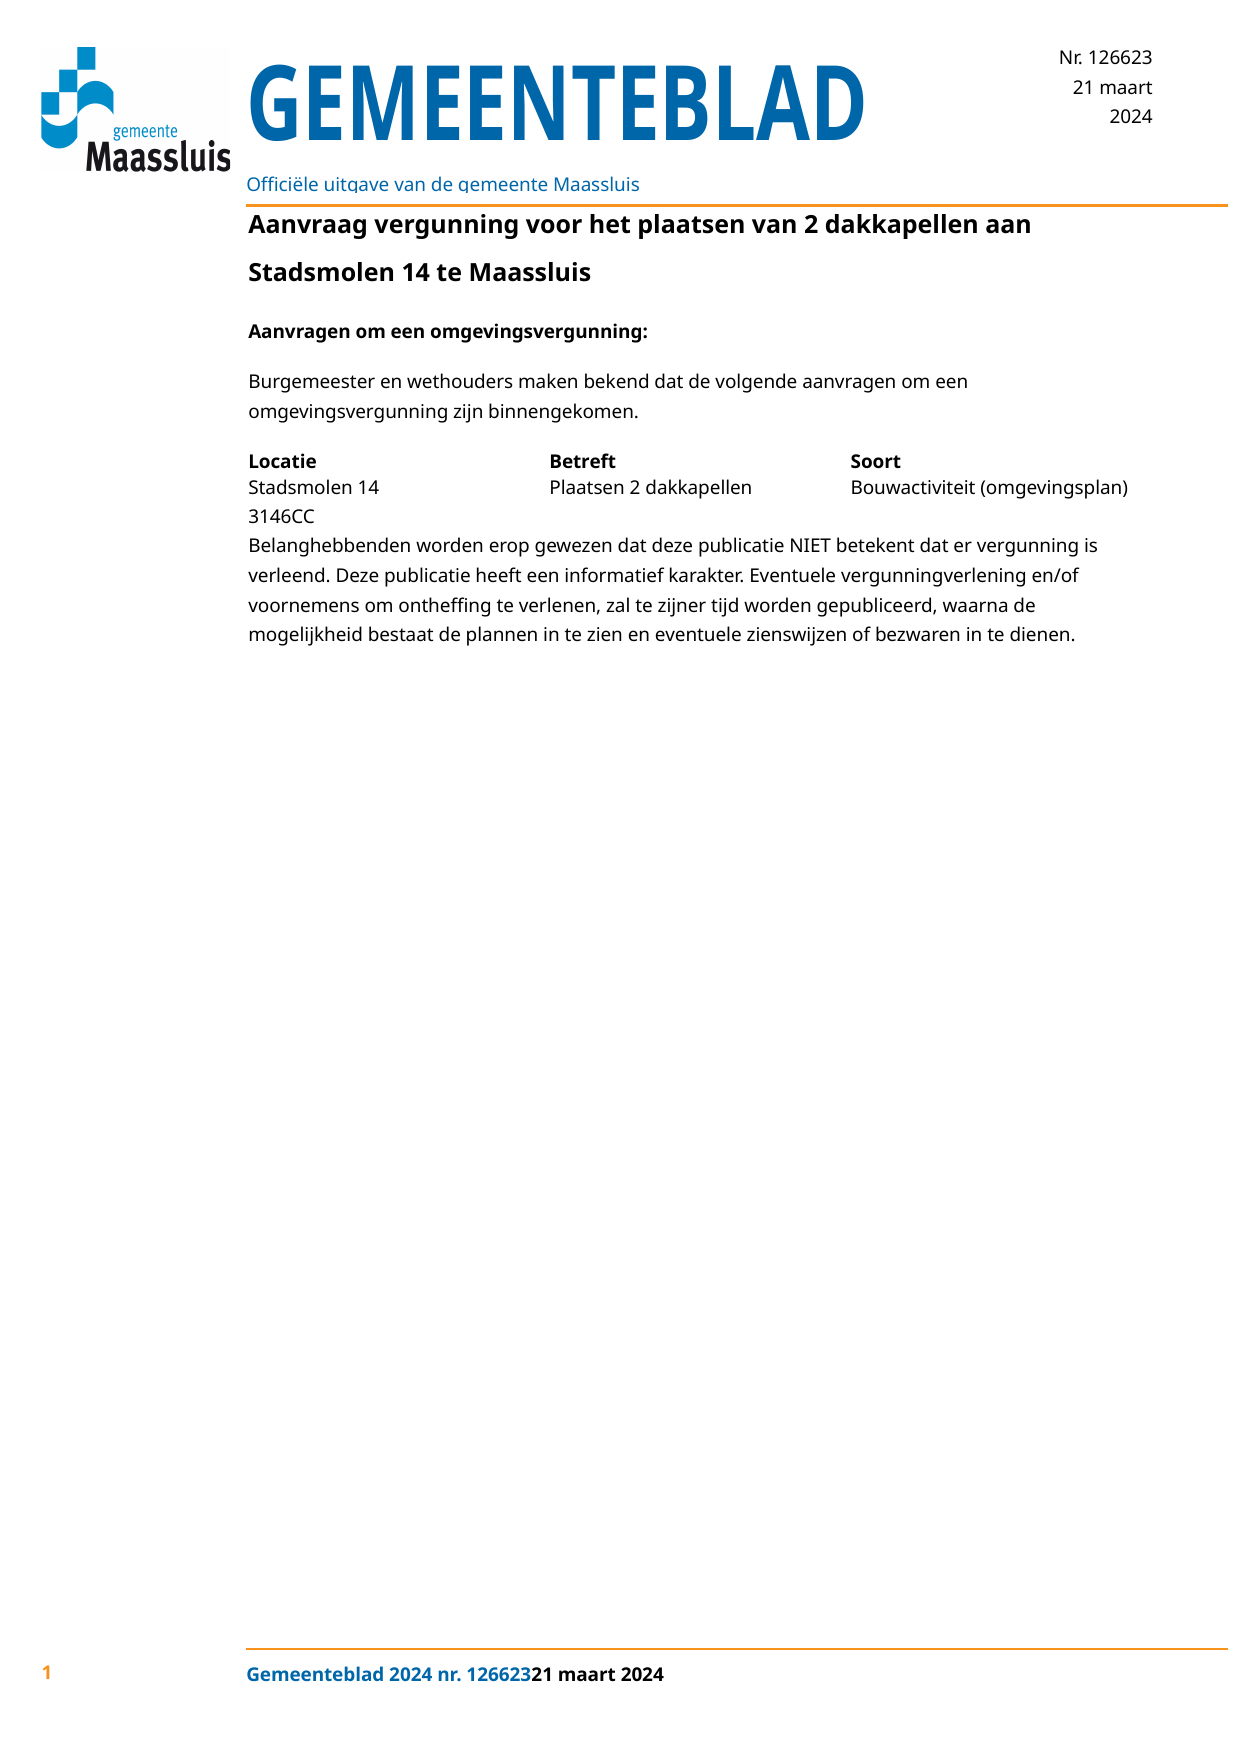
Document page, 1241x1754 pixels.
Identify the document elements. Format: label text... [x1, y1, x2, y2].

table_cell Stadsmolen 14 3146CC [248, 474, 549, 529]
text Aanvraag vergunning voor het plaatsen van 2 dakkapellen aan Stadsmolen 14 te Maassluis [248, 207, 1152, 288]
table_header Betreft [549, 449, 850, 474]
text Burgemeester en wethouders maken bekend dat de volgende aanvragen om een omgevingsvergunning zijn binnengekomen. [248, 368, 1152, 424]
table_header Locatie [248, 449, 549, 474]
table_header Soort [850, 449, 1152, 474]
table_cell Plaatsen 2 dakkapellen [549, 474, 850, 529]
text Aanvragen om een omgevingsvergunning: [248, 318, 1152, 344]
table_cell Bouwactiviteit (omgevingsplan) [850, 474, 1152, 529]
text Belanghebbenden worden erop gewezen dat deze publicatie NIET betekent dat er vergunning is verleend. Deze publicatie heeft een informatief karakter. Eventuele vergunningverlening en/of voornemens om ontheffing te verlenen, zal te zijner tijd worden gepubliceerd, waarna de mogelijkheid bestaat de plannen in te zien en eventuele zienswijzen of bezwaren in te dienen. [248, 533, 1152, 647]
picture [41, 47, 231, 172]
picture [41, 47, 77, 92]
